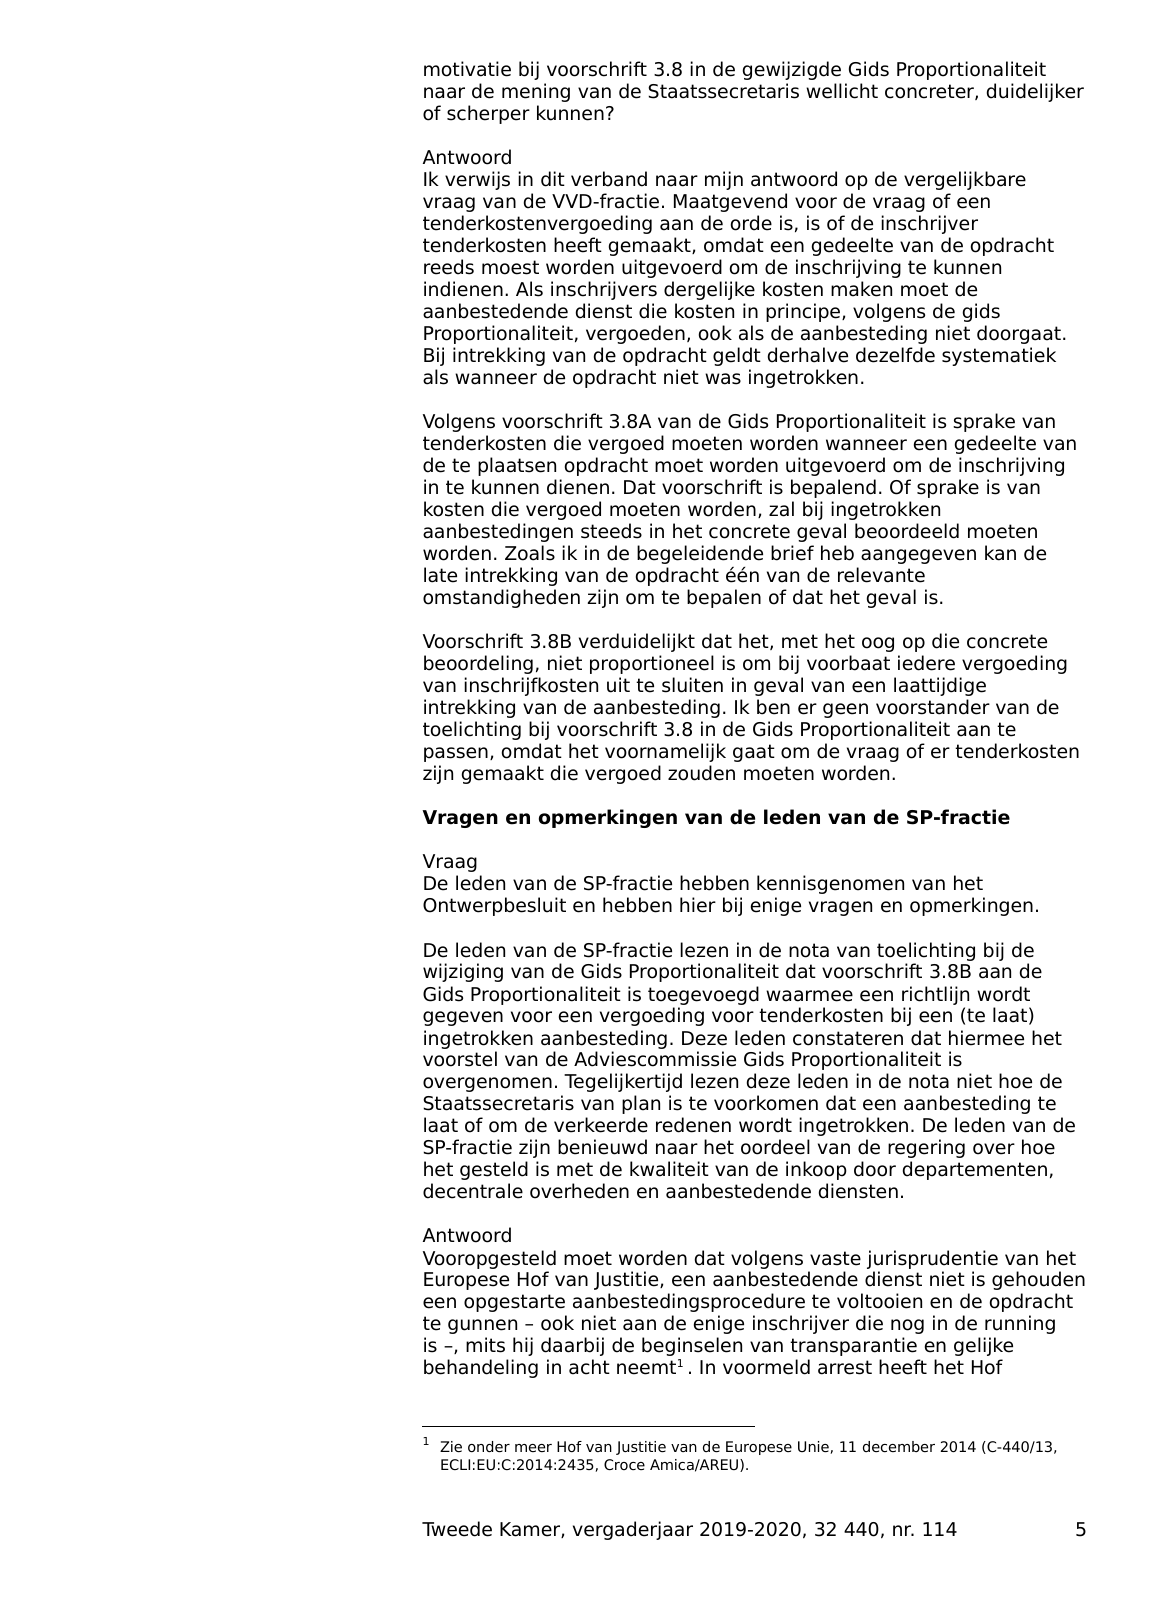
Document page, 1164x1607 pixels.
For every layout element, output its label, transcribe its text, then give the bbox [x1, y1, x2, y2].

text Zie onder meer Hof van Justitie van de Europese Unie, 11 december 2014 (C-440/13, ECLI:EU:C:2014:2435, Croce Amica/AREU). [422, 1435, 1087, 1474]
text Voorschrift 3.8B verduidelijkt dat het, met het oog op die concrete beoordeling, niet proportioneel is om bij voorbaat iedere vergoeding van inschrijfkosten uit te sluiten in geval van een laattijdige intrekking van de aanbesteding. Ik ben er geen voorstander van de toelichting bij voorschrift 3.8 in de Gids Proportionaliteit aan te passen, omdat het voornamelijk gaat om de vraag of er tenderkosten zijn gemaakt die vergoed zouden moeten worden. [422, 631, 1087, 785]
text Antwoord [422, 1225, 1087, 1247]
text Vooropgesteld moet worden dat volgens vaste jurisprudentie van het Europese Hof van Justitie, een aanbestedende dienst niet is gehouden een opgestarte aanbestedingsprocedure te voltooien en de opdracht te gunnen – ook niet aan de enige inschrijver die nog in de running is –, mits hij daarbij de beginselen van transparantie en gelijke behandeling in acht neemt. In voormeld arrest heeft het Hof [422, 1247, 1087, 1379]
text motivatie bij voorschrift 3.8 in de gewijzigde Gids Proportionaliteit naar de mening van de Staatssecretaris wellicht concreter, duidelijker of scherper kunnen? [422, 59, 1087, 125]
text Ik verwijs in dit verband naar mijn antwoord op de vergelijkbare vraag van de VVD-fractie. Maatgevend voor de vraag of een tenderkostenvergoeding aan de orde is, is of de inschrijver tenderkosten heeft gemaakt, omdat een gedeelte van de opdracht reeds moest worden uitgevoerd om de inschrijving te kunnen indienen. Als inschrijvers dergelijke kosten maken moet de aanbestedende dienst die kosten in principe, volgens de gids Proportionaliteit, vergoeden, ook als de aanbesteding niet doorgaat. Bij intrekking van de opdracht geldt derhalve dezelfde systematiek als wanneer de opdracht niet was ingetrokken. [422, 169, 1087, 389]
text Volgens voorschrift 3.8A van de Gids Proportionaliteit is sprake van tenderkosten die vergoed moeten worden wanneer een gedeelte van de te plaatsen opdracht moet worden uitgevoerd om de inschrijving in te kunnen dienen. Dat voorschrift is bepalend. Of sprake is van kosten die vergoed moeten worden, zal bij ingetrokken aanbestedingen steeds in het concrete geval beoordeeld moeten worden. Zoals ik in de begeleidende brief heb aangegeven kan de late intrekking van de opdracht één van de relevante omstandigheden zijn om te bepalen of dat het geval is. [422, 411, 1087, 609]
text De leden van de SP-fractie lezen in de nota van toelichting bij de wijziging van de Gids Proportionaliteit dat voorschrift 3.8B aan de Gids Proportionaliteit is toegevoegd waarmee een richtlijn wordt gegeven voor een vergoeding voor tenderkosten bij een (te laat) ingetrokken aanbesteding. Deze leden constateren dat hiermee het voorstel van de Adviescommissie Gids Proportionaliteit is overgenomen. Tegelijkertijd lezen deze leden in de nota niet hoe de Staatssecretaris van plan is te voorkomen dat een aanbesteding te laat of om de verkeerde redenen wordt ingetrokken. De leden van de SP-fractie zijn benieuwd naar het oordeel van de regering over hoe het gesteld is met de kwaliteit van de inkoop door departementen, decentrale overheden en aanbestedende diensten. [422, 939, 1087, 1203]
subtitle Vragen en opmerkingen van de leden van de SP-fractie [422, 807, 1087, 829]
text Vraag [422, 851, 1087, 873]
text De leden van de SP-fractie hebben kennisgenomen van het Ontwerpbesluit en hebben hier bij enige vragen en opmerkingen. [422, 873, 1087, 917]
text Antwoord [422, 147, 1087, 169]
